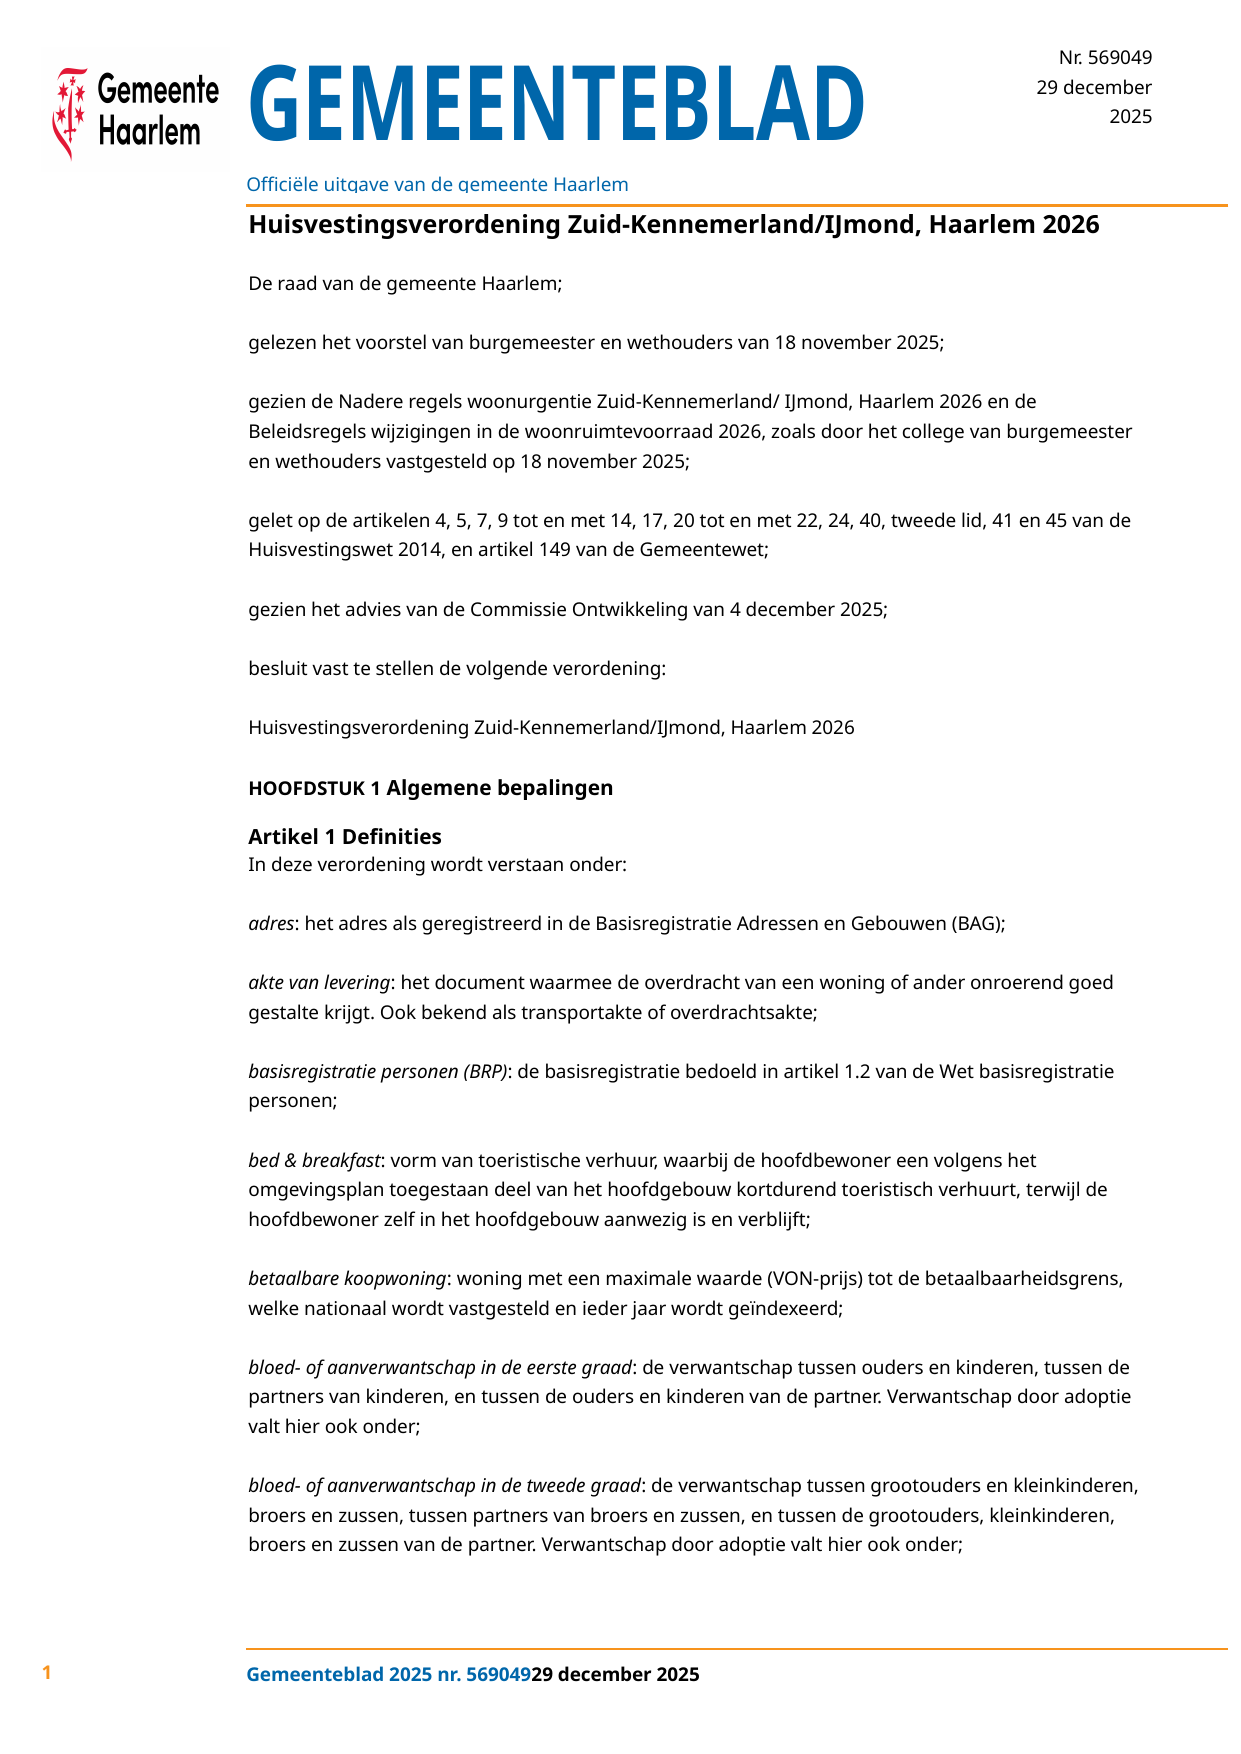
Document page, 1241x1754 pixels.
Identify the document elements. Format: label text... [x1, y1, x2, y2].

text adres: het adres als geregistreerd in de Basisregistratie Adressen en Gebouwen (BAG); [248, 910, 1152, 936]
text bloed- of aanverwantschap in de eerste graad: de verwantschap tussen ouders en kinderen, tussen de partners van kinderen, en tussen de ouders en kinderen van de partner. Verwantschap door adoptie valt hier ook onder; [248, 1354, 1152, 1439]
text Artikel 1 Definities [248, 822, 1152, 851]
text Huisvestingsverordening Zuid-Kennemerland/IJmond, Haarlem 2026 [248, 207, 1152, 241]
text bed & breakfast: vorm van toeristische verhuur, waarbij de hoofdbewoner een volgens het omgevingsplan toegestaan deel van het hoofdgebouw kortdurend toeristisch verhuurt, terwijl de hoofdbewoner zelf in het hoofdgebouw aanwezig is en verblijft; [248, 1147, 1152, 1232]
text Huisvestingsverordening Zuid-Kennemerland/IJmond, Haarlem 2026 [248, 714, 1152, 740]
text betaalbare koopwoning: woning met een maximale waarde (VON-prijs) tot de betaalbaarheidsgrens, welke nationaal wordt vastgesteld en ieder jaar wordt geïndexeerd; [248, 1265, 1152, 1320]
text besluit vast te stellen de volgende verordening: [248, 655, 1152, 681]
text De raad van de gemeente Haarlem; [248, 270, 1152, 296]
text gezien het advies van de Commissie Ontwikkeling van 4 december 2025; [248, 596, 1152, 621]
text gelet op de artikelen 4, 5, 7, 9 tot en met 14, 17, 20 tot en met 22, 24, 40, tweede lid, 41 en 45 van de Huisvestingswet 2014, en artikel 149 van de Gemeentewet; [248, 507, 1152, 562]
text gelezen het voorstel van burgemeester en wethouders van 18 november 2025; [248, 329, 1152, 355]
text akte van levering: het document waarmee de overdracht van een woning of ander onroerend goed gestalte krijgt. Ook bekend als transportakte of overdrachtsakte; [248, 969, 1152, 1024]
text basisregistratie personen (BRP): de basisregistratie bedoeld in artikel 1.2 van de Wet basisregistratie personen; [248, 1058, 1152, 1113]
text bloed- of aanverwantschap in de tweede graad: de verwantschap tussen grootouders en kleinkinderen, broers en zussen, tussen partners van broers en zussen, en tussen de grootouders, kleinkinderen, broers en zussen van de partner. Verwantschap door adoptie valt hier ook onder; [248, 1472, 1152, 1557]
text gezien de Nadere regels woonurgentie Zuid-Kennemerland/ IJmond, Haarlem 2026 en de Beleidsregels wijzigingen in de woonruimtevoorraad 2026, zoals door het college van burgemeester en wethouders vastgesteld op 18 november 2025; [248, 389, 1152, 473]
text HOOFDSTUK 1 Algemene bepalingen [248, 773, 1152, 802]
text In deze verordening wordt verstaan onder: [248, 851, 1152, 877]
picture [41, 47, 231, 172]
